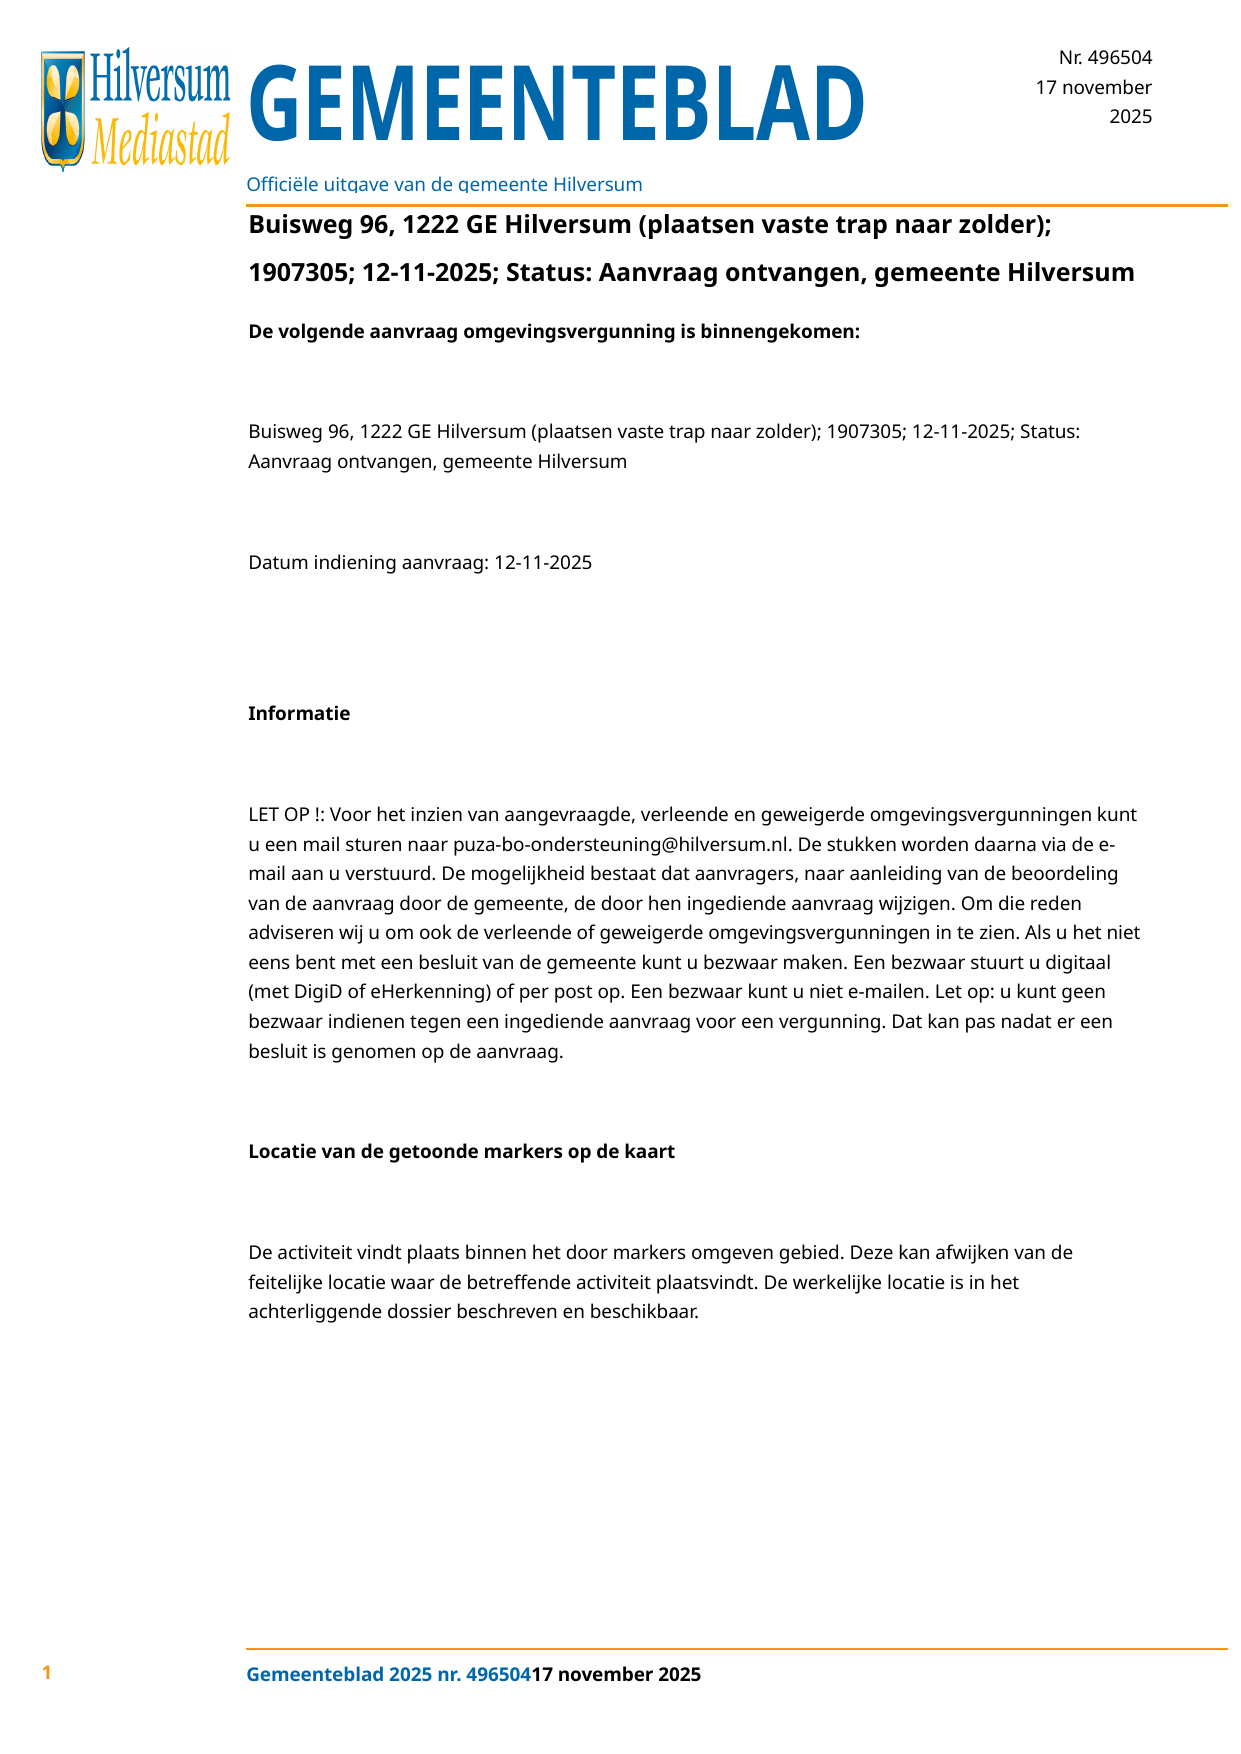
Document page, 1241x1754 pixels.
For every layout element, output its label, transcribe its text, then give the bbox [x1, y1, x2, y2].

text De volgende aanvraag omgevingsvergunning is binnengekomen: [248, 318, 1152, 344]
text LET OP !: Voor het inzien van aangevraagde, verleende en geweigerde omgevingsvergunningen kunt u een mail sturen naar puza-bo-ondersteuning@hilversum.nl. De stukken worden daarna via de e-mail aan u verstuurd. De mogelijkheid bestaat dat aanvragers, naar aanleiding van de beoordeling van de aanvraag door de gemeente, de door hen ingediende aanvraag wijzigen. Om die reden adviseren wij u om ook de verleende of geweigerde omgevingsvergunningen in te zien. Als u het niet eens bent met een besluit van de gemeente kunt u bezwaar maken. Een bezwaar stuurt u digitaal (met DigiD of eHerkenning) of per post op. Een bezwaar kunt u niet e-mailen. Let op: u kunt geen bezwaar indienen tegen een ingediende aanvraag voor een vergunning. Dat kan pas nadat er een besluit is genomen op de aanvraag. [248, 801, 1152, 1064]
text Buisweg 96, 1222 GE Hilversum (plaatsen vaste trap naar zolder); 1907305; 12-11-2025; Status: Aanvraag ontvangen, gemeente Hilversum [248, 207, 1152, 288]
text Informatie [248, 700, 1152, 726]
picture [41, 47, 231, 172]
text De activiteit vindt plaats binnen het door markers omgeven gebied. Deze kan afwijken van de feitelijke locatie waar de betreffende activiteit plaatsvindt. De werkelijke locatie is in het achterliggende dossier beschreven en beschikbaar. [248, 1239, 1152, 1324]
text Locatie van de getoonde markers op de kaart [248, 1139, 1152, 1164]
text Datum indiening aanvraag: 12-11-2025 [248, 549, 1152, 575]
text Buisweg 96, 1222 GE Hilversum (plaatsen vaste trap naar zolder); 1907305; 12-11-2025; Status: Aanvraag ontvangen, gemeente Hilversum [248, 419, 1152, 474]
